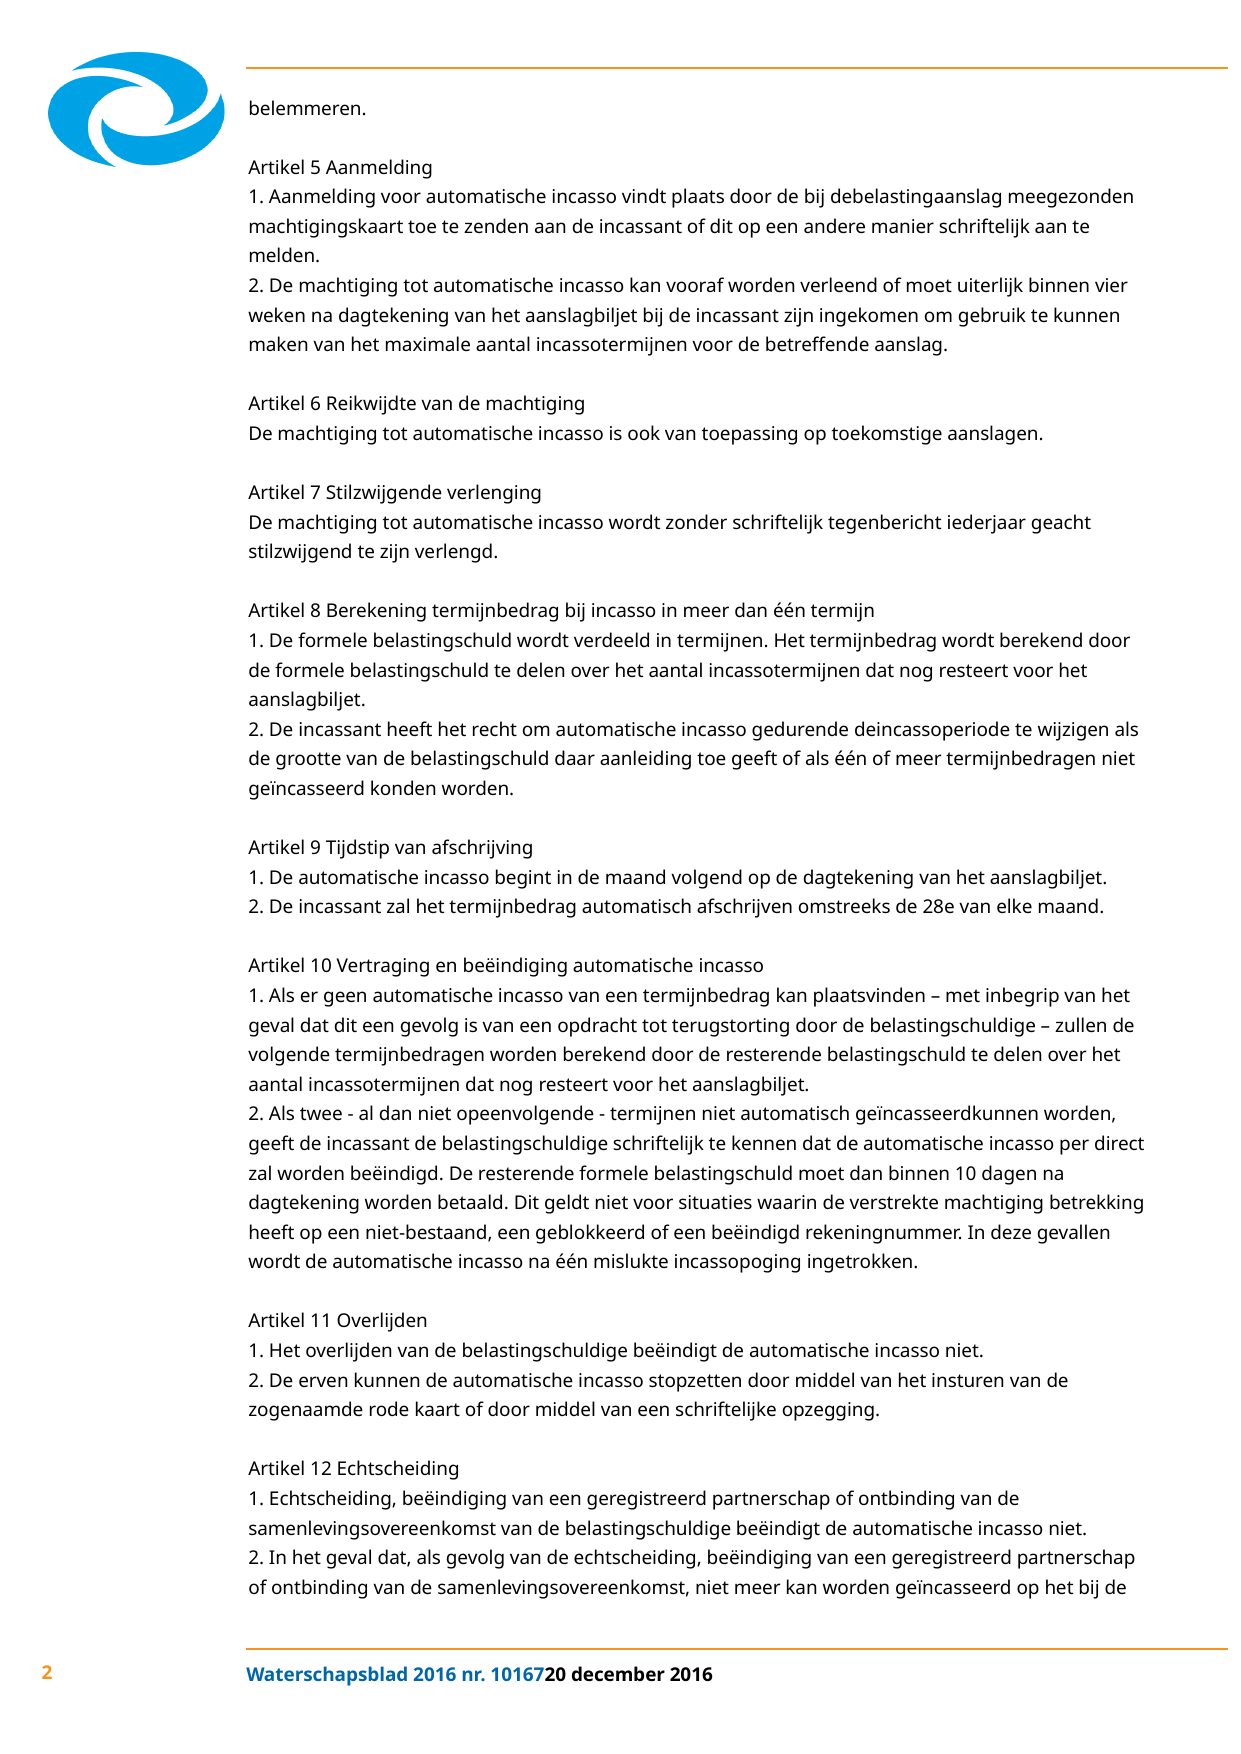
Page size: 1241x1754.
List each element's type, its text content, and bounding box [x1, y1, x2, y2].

text Artikel 9 Tijdstip van afschrijving [248, 834, 1152, 860]
text 1. Als er geen automatische incasso van een termijnbedrag kan plaatsvinden – met inbegrip van het geval dat dit een gevolg is van een opdracht tot terugstorting door de belastingschuldige – zullen de volgende termijnbedragen worden berekend door de resterende belastingschuld te delen over het aantal incassotermijnen dat nog resteert voor het aanslagbiljet. [248, 982, 1152, 1097]
text 1. Het overlijden van de belastingschuldige beëindigt de automatische incasso niet. [248, 1337, 1152, 1363]
text Artikel 10 Vertraging en beëindiging automatische incasso [248, 953, 1152, 978]
text Artikel 12 Echtscheiding [248, 1456, 1152, 1481]
text Artikel 5 Aanmelding [248, 154, 1152, 180]
text De machtiging tot automatische incasso is ook van toepassing op toekomstige aanslagen. [248, 420, 1152, 446]
text 2. De erven kunnen de automatische incasso stopzetten door middel van het insturen van de zogenaamde rode kaart of door middel van een schriftelijke opzegging. [248, 1367, 1152, 1422]
text 1. Aanmelding voor automatische incasso vindt plaats door de bij debelastingaanslag meegezonden machtigingskaart toe te zenden aan de incassant of dit op een andere manier schriftelijk aan te melden. [248, 183, 1152, 268]
text 2. De machtiging tot automatische incasso kan vooraf worden verleend of moet uiterlijk binnen vier weken na dagtekening van het aanslagbiljet bij de incassant zijn ingekomen om gebruik te kunnen maken van het maximale aantal incassotermijnen voor de betreffende aanslag. [248, 272, 1152, 357]
text Artikel 7 Stilzwijgende verlenging [248, 479, 1152, 505]
text De machtiging tot automatische incasso wordt zonder schriftelijk tegenbericht iederjaar geacht stilzwijgend te zijn verlengd. [248, 509, 1152, 564]
text 2. Als twee - al dan niet opeenvolgende - termijnen niet automatisch geïncasseerdkunnen worden, geeft de incassant de belastingschuldige schriftelijk te kennen dat de automatische incasso per direct zal worden beëindigd. De resterende formele belastingschuld moet dan binnen 10 dagen na dagtekening worden betaald. Dit geldt niet voor situaties waarin de verstrekte machtiging betrekking heeft op een niet-bestaand, een geblokkeerd of een beëindigd rekeningnummer. In deze gevallen wordt de automatische incasso na één mislukte incassopoging ingetrokken. [248, 1101, 1152, 1274]
text 2. De incassant heeft het recht om automatische incasso gedurende deincassoperiode te wijzigen als de grootte van de belastingschuld daar aanleiding toe geeft of als één of meer termijnbedragen niet geïncasseerd konden worden. [248, 716, 1152, 801]
text Artikel 11 Overlijden [248, 1308, 1152, 1333]
text 2. De incassant zal het termijnbedrag automatisch afschrijven omstreeks de 28e van elke maand. [248, 893, 1152, 919]
text 1. Echtscheiding, beëindiging van een geregistreerd partnerschap of ontbinding van de samenlevingsovereenkomst van de belastingschuldige beëindigt de automatische incasso niet. [248, 1485, 1152, 1541]
text 1. De automatische incasso begint in de maand volgend op de dagtekening van het aanslagbiljet. [248, 864, 1152, 890]
text Artikel 6 Reikwijdte van de machtiging [248, 391, 1152, 416]
text 1. De formele belastingschuld wordt verdeeld in termijnen. Het termijnbedrag wordt berekend door de formele belastingschuld te delen over het aantal incassotermijnen dat nog resteert voor het aanslagbiljet. [248, 627, 1152, 712]
picture [41, 47, 231, 172]
text Artikel 8 Berekening termijnbedrag bij incasso in meer dan één termijn [248, 598, 1152, 623]
text 2. In het geval dat, als gevolg van de echtscheiding, beëindiging van een geregistreerd partnerschap of ontbinding van de samenlevingsovereenkomst, niet meer kan worden geïncasseerd op het bij de [248, 1544, 1152, 1600]
text belemmeren. [248, 95, 1152, 121]
